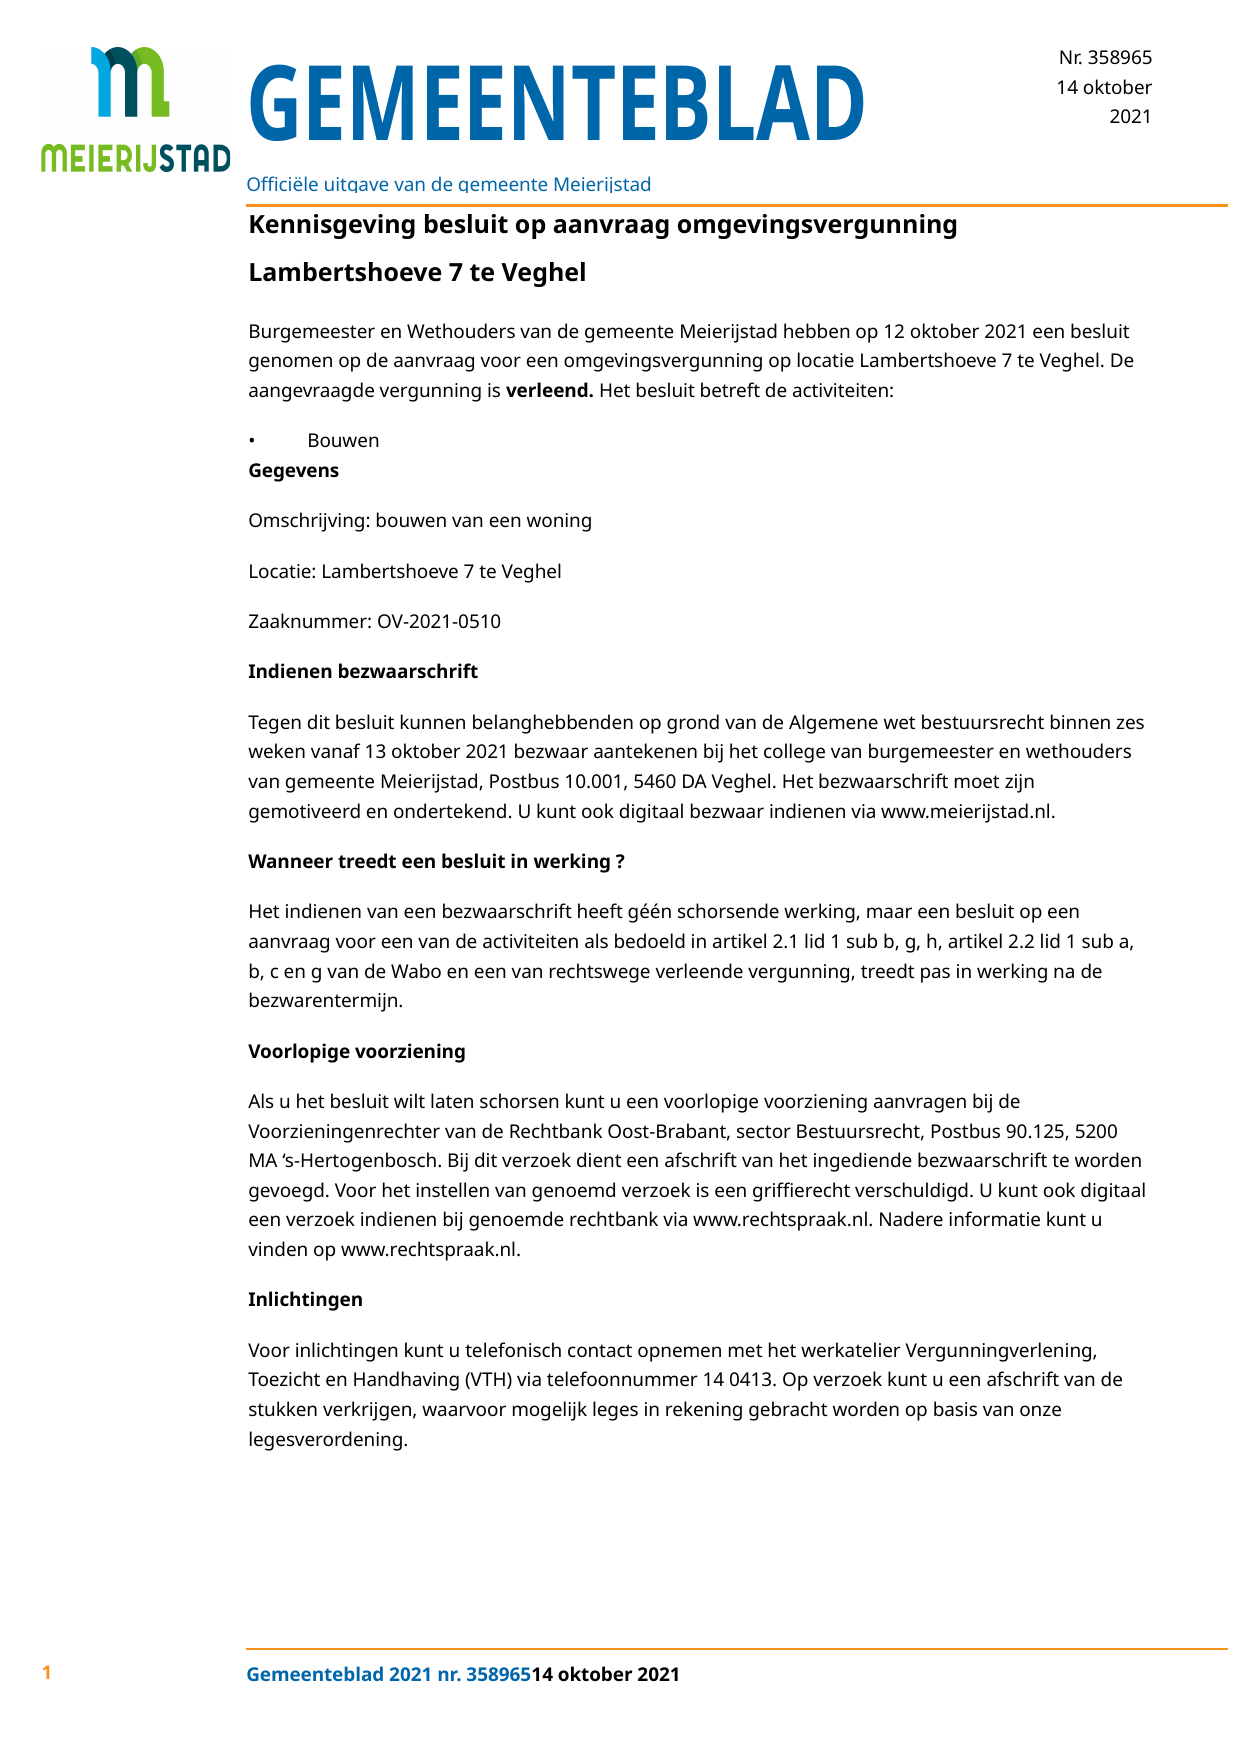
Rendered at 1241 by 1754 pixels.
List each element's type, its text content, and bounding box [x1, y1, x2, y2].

text Zaaknummer: OV-2021-0510 [248, 608, 1152, 634]
text Gegevens [248, 457, 1152, 483]
text Het indienen van een bezwaarschrift heeft géén schorsende werking, maar een besluit op een aanvraag voor een van de activiteiten als bedoeld in artikel 2.1 lid 1 sub b, g, h, artikel 2.2 lid 1 sub a, b, c en g van de Wabo en een van rechtswege verleende vergunning, treedt pas in werking na de bezwarentermijn. [248, 899, 1152, 1013]
list Bouwen [248, 427, 1152, 453]
text Kennisgeving besluit op aanvraag omgevingsvergunning Lambertshoeve 7 te Veghel [248, 207, 1152, 288]
text Voorlopige voorziening [248, 1038, 1152, 1064]
text Indienen bezwaarschrift [248, 659, 1152, 684]
picture [41, 47, 231, 172]
text Voor inlichtingen kunt u telefonisch contact opnemen met het werkatelier Vergunningverlening, Toezicht en Handhaving (VTH) via telefoonnummer 14 0413. Op verzoek kunt u een afschrift van de stukken verkrijgen, waarvoor mogelijk leges in rekening gebracht worden op basis van onze legesverordening. [248, 1337, 1152, 1452]
text Als u het besluit wilt laten schorsen kunt u een voorlopige voorziening aanvragen bij de Voorzieningenrechter van de Rechtbank Oost-Brabant, sector Bestuursrecht, Postbus 90.125, 5200 MA ‘s-Hertogenbosch. Bij dit verzoek dient een afschrift van het ingediende bezwaarschrift te worden gevoegd. Voor het instellen van genoemd verzoek is een griffierecht verschuldigd. U kunt ook digitaal een verzoek indienen bij genoemde rechtbank via www.rechtspraak.nl. Nadere informatie kunt u vinden op www.rechtspraak.nl. [248, 1088, 1152, 1262]
text Wanneer treedt een besluit in werking ? [248, 848, 1152, 874]
text Burgemeester en Wethouders van de gemeente Meierijstad hebben op 12 oktober 2021 een besluit genomen op de aanvraag voor een omgevingsvergunning op locatie Lambertshoeve 7 te Veghel. De aangevraagde vergunning is verleend. Het besluit betreft de activiteiten: [248, 318, 1152, 403]
text Inlichtingen [248, 1287, 1152, 1312]
text Omschrijving: bouwen van een woning [248, 507, 1152, 533]
text Locatie: Lambertshoeve 7 te Veghel [248, 558, 1152, 584]
text Tegen dit besluit kunnen belanghebbenden op grond van de Algemene wet bestuursrecht binnen zes weken vanaf 13 oktober 2021 bezwaar aantekenen bij het college van burgemeester en wethouders van gemeente Meierijstad, Postbus 10.001, 5460 DA Veghel. Het bezwaarschrift moet zijn gemotiveerd en ondertekend. U kunt ook digitaal bezwaar indienen via www.meierijstad.nl. [248, 709, 1152, 824]
